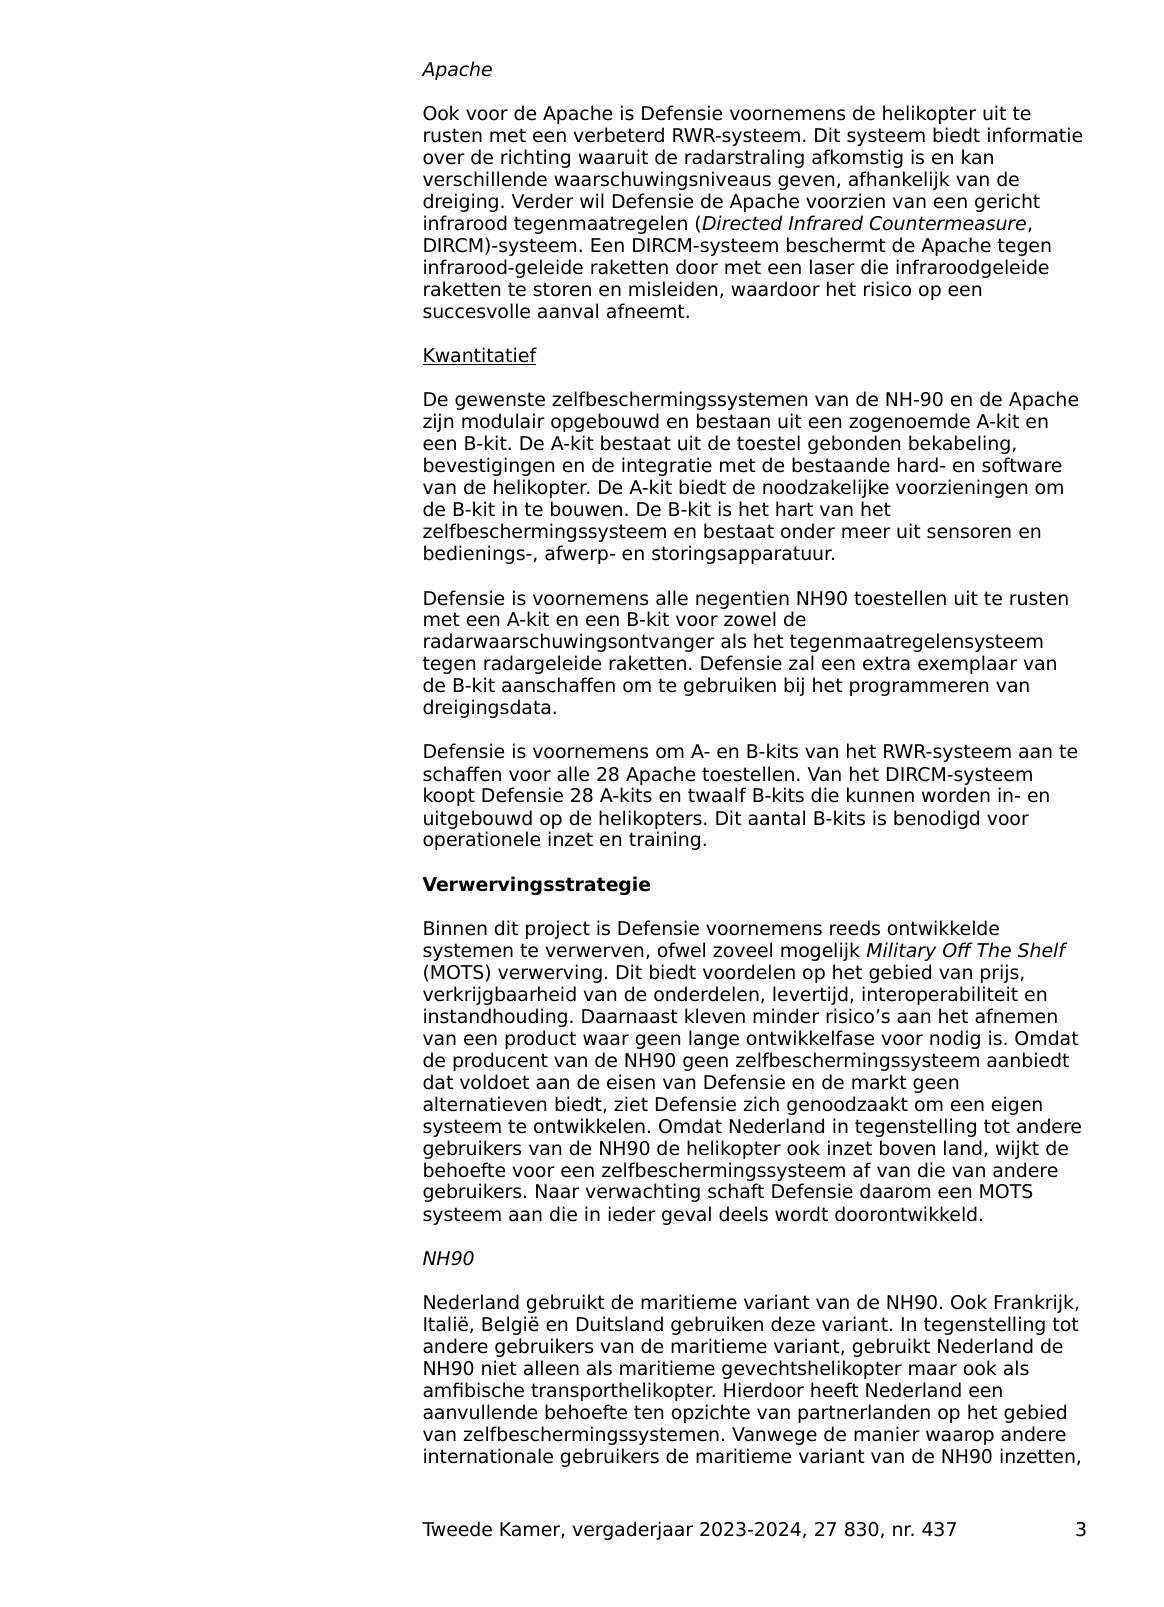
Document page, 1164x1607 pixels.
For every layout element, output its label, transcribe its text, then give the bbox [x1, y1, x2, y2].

subtitle Verwervingsstrategie [422, 873, 1087, 896]
text Defensie is voornemens om A- en B-kits van het RWR-systeem aan te schaffen voor alle 28 Apache toestellen. Van het DIRCM-systeem koopt Defensie 28 A-kits en twaalf B-kits die kunnen worden in- en uitgebouwd op de helikopters. Dit aantal B-kits is benodigd voor operationele inzet en training. [422, 741, 1087, 851]
subtitle NH90 [422, 1248, 1087, 1269]
text Nederland gebruikt de maritieme variant van de NH90. Ook Frankrijk, Italië, België en Duitsland gebruiken deze variant. In tegenstelling tot andere gebruikers van de maritieme variant, gebruikt Nederland de NH90 niet alleen als maritieme gevechtshelikopter maar ook als amfibische transporthelikopter. Hierdoor heeft Nederland een aanvullende behoefte ten opzichte van partnerlanden op het gebied van zelfbeschermingssystemen. Vanwege de manier waarop andere internationale gebruikers de maritieme variant van de NH90 inzetten, [422, 1292, 1087, 1468]
text Ook voor de Apache is Defensie voornemens de helikopter uit te rusten met een verbeterd RWR-systeem. Dit systeem biedt informatie over de richting waaruit de radarstraling afkomstig is en kan verschillende waarschuwingsniveaus geven, afhankelijk van de dreiging. Verder wil Defensie de Apache voorzien van een gericht infrarood tegenmaatregelen (Directed Infrared Countermeasure, DIRCM)-systeem. Een DIRCM-systeem beschermt de Apache tegen infrarood-geleide raketten door met een laser die infraroodgeleide raketten te storen en misleiden, waardoor het risico op een succesvolle aanval afneemt. [422, 103, 1087, 323]
subtitle Apache [422, 59, 1087, 81]
subtitle Kwantitatief [422, 345, 1087, 367]
text De gewenste zelfbeschermingssystemen van de NH-90 en de Apache zijn modulair opgebouwd en bestaan uit een zogenoemde A-kit en een B-kit. De A-kit bestaat uit de toestel gebonden bekabeling, bevestigingen en de integratie met de bestaande hard- en software van de helikopter. De A-kit biedt de noodzakelijke voorzieningen om de B-kit in te bouwen. De B-kit is het hart van het zelfbeschermingssysteem en bestaat onder meer uit sensoren en bedienings-, afwerp- en storingsapparatuur. [422, 389, 1087, 565]
text Defensie is voornemens alle negentien NH90 toestellen uit te rusten met een A-kit en een B-kit voor zowel de radarwaarschuwingsontvanger als het tegenmaatregelensysteem tegen radargeleide raketten. Defensie zal een extra exemplaar van de B-kit aanschaffen om te gebruiken bij het programmeren van dreigingsdata. [422, 587, 1087, 719]
text Binnen dit project is Defensie voornemens reeds ontwikkelde systemen te verwerven, ofwel zoveel mogelijk Military Off The Shelf (MOTS) verwerving. Dit biedt voordelen op het gebied van prijs, verkrijgbaarheid van de onderdelen, levertijd, interoperabiliteit en instandhouding. Daarnaast kleven minder risico’s aan het afnemen van een product waar geen lange ontwikkelfase voor nodig is. Omdat de producent van de NH90 geen zelfbeschermingssysteem aanbiedt dat voldoet aan de eisen van Defensie en de markt geen alternatieven biedt, ziet Defensie zich genoodzaakt om een eigen systeem te ontwikkelen. Omdat Nederland in tegenstelling tot andere gebruikers van de NH90 de helikopter ook inzet boven land, wijkt de behoefte voor een zelfbeschermingssysteem af van die van andere gebruikers. Naar verwachting schaft Defensie daarom een MOTS systeem aan die in ieder geval deels wordt doorontwikkeld. [422, 918, 1087, 1225]
